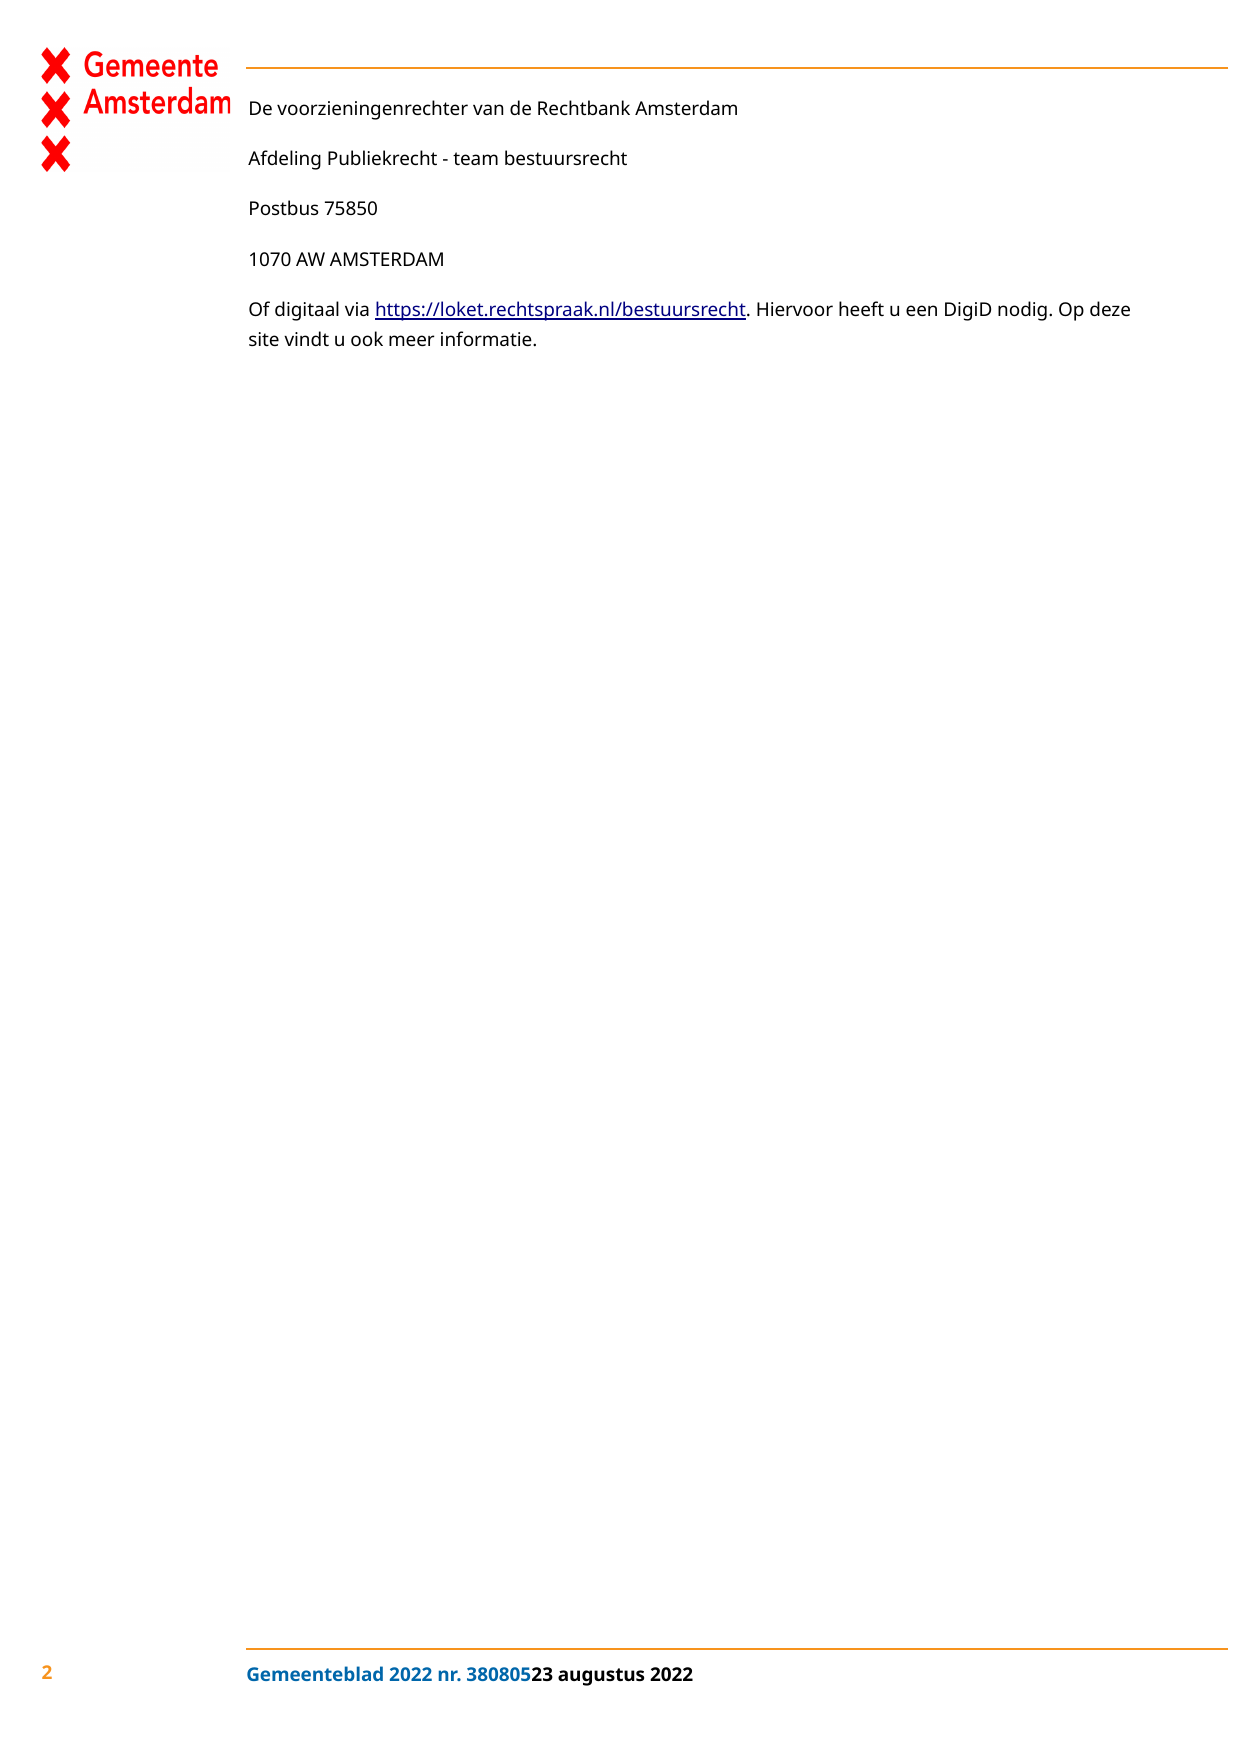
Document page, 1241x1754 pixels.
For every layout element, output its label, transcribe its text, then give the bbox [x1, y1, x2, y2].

text De voorzieningenrechter van de Rechtbank Amsterdam [248, 95, 1152, 121]
text Afdeling Publiekrecht - team bestuursrecht [248, 145, 1152, 171]
text 1070 AW AMSTERDAM [248, 246, 1152, 272]
text Postbus 75850 [248, 196, 1152, 221]
text Of digitaal via https://loket.rechtspraak.nl/bestuursrecht. Hiervoor heeft u een DigiD nodig. Op deze site vindt u ook meer informatie. [248, 296, 1152, 352]
picture [41, 47, 231, 172]
